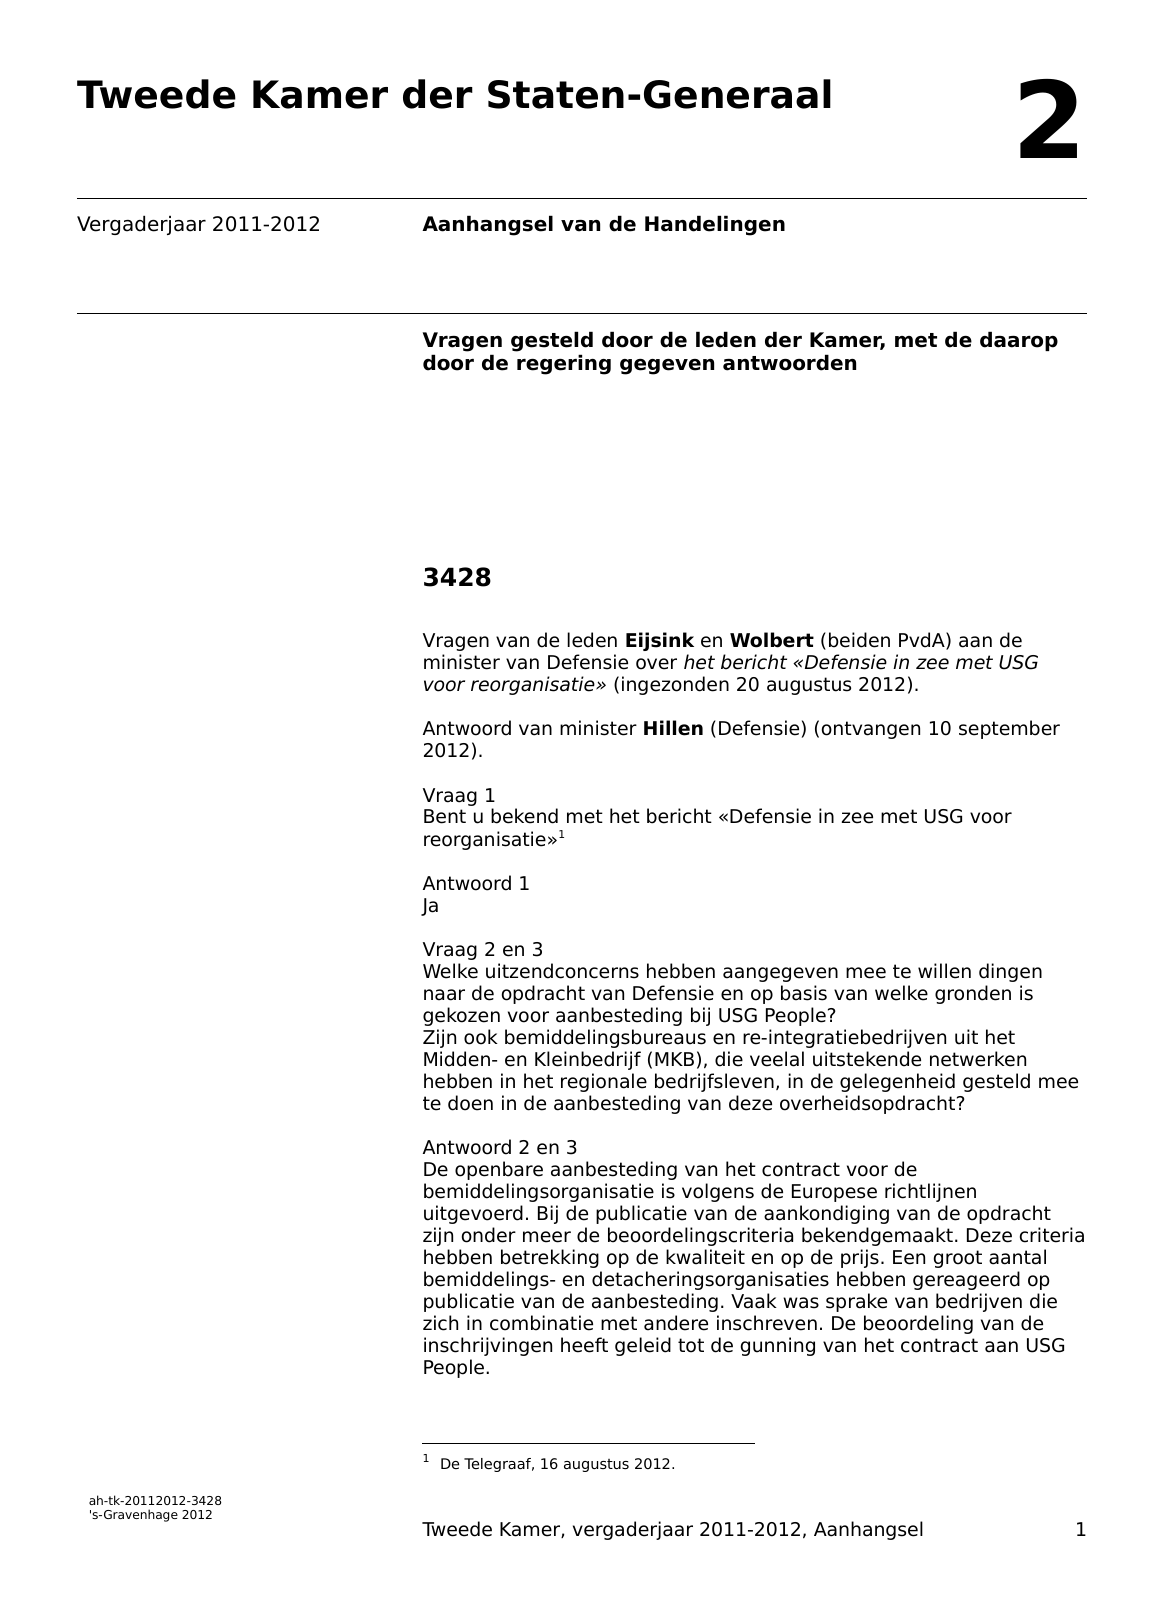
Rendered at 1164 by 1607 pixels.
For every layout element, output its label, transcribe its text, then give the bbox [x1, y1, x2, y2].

table_cell Aanhangsel van de Handelingen [422, 199, 1087, 313]
text De Telegraaf, 16 augustus 2012. [422, 1452, 1087, 1474]
table_cell [77, 314, 422, 375]
text Antwoord van minister Hillen (Defensie) (ontvangen 10 september 2012). [422, 718, 1087, 762]
text Zijn ook bemiddelingsbureaus en re-integratiebedrijven uit het Midden- en Kleinbedrijf (MKB), die veelal uitstekende netwerken hebben in het regionale bedrijfsleven, in de gelegenheid gesteld mee te doen in de aanbesteding van deze overheidsopdracht? [422, 1027, 1087, 1114]
text Ja [422, 894, 1087, 917]
text Vragen van de leden Eijsink en Wolbert (beiden PvdA) aan de minister van Defensie over het bericht «Defensie in zee met USG voor reorganisatie» (ingezonden 20 augustus 2012). [422, 630, 1087, 696]
table_header 2 [886, 59, 1087, 198]
table_cell Vragen gesteld door de leden der Kamer, met de daarop door de regering gegeven antwoorden [422, 314, 1087, 375]
text ah-tk-20112012-3428 [88, 1494, 323, 1508]
text Vraag 2 en 3 [422, 939, 1087, 961]
text Antwoord 1 [422, 873, 1087, 894]
text Bent u bekend met het bericht «Defensie in zee met USG voor reorganisatie» [422, 806, 1087, 850]
text 's-Gravenhage 2012 [88, 1508, 323, 1522]
text 3428 [422, 563, 1087, 592]
text Antwoord 2 en 3 [422, 1137, 1087, 1159]
text Welke uitzendconcerns hebben aangegeven mee te willen dingen naar de opdracht van Defensie en op basis van welke gronden is gekozen voor aanbesteding bij USG People? [422, 961, 1087, 1027]
table_header Tweede Kamer der Staten-Generaal [77, 59, 886, 198]
text Vraag 1 [422, 784, 1087, 806]
table_cell Vergaderjaar 2011-2012 [77, 199, 422, 313]
text De openbare aanbesteding van het contract voor de bemiddelingsorganisatie is volgens de Europese richtlijnen uitgevoerd. Bij de publicatie van de aankondiging van de opdracht zijn onder meer de beoordelingscriteria bekendgemaakt. Deze criteria hebben betrekking op de kwaliteit en op de prijs. Een groot aantal bemiddelings- en detacheringsorganisaties hebben gereageerd op publicatie van de aanbesteding. Vaak was sprake van bedrijven die zich in combinatie met andere inschreven. De beoordeling van de inschrijvingen heeft geleid tot de gunning van het contract aan USG People. [422, 1159, 1087, 1378]
